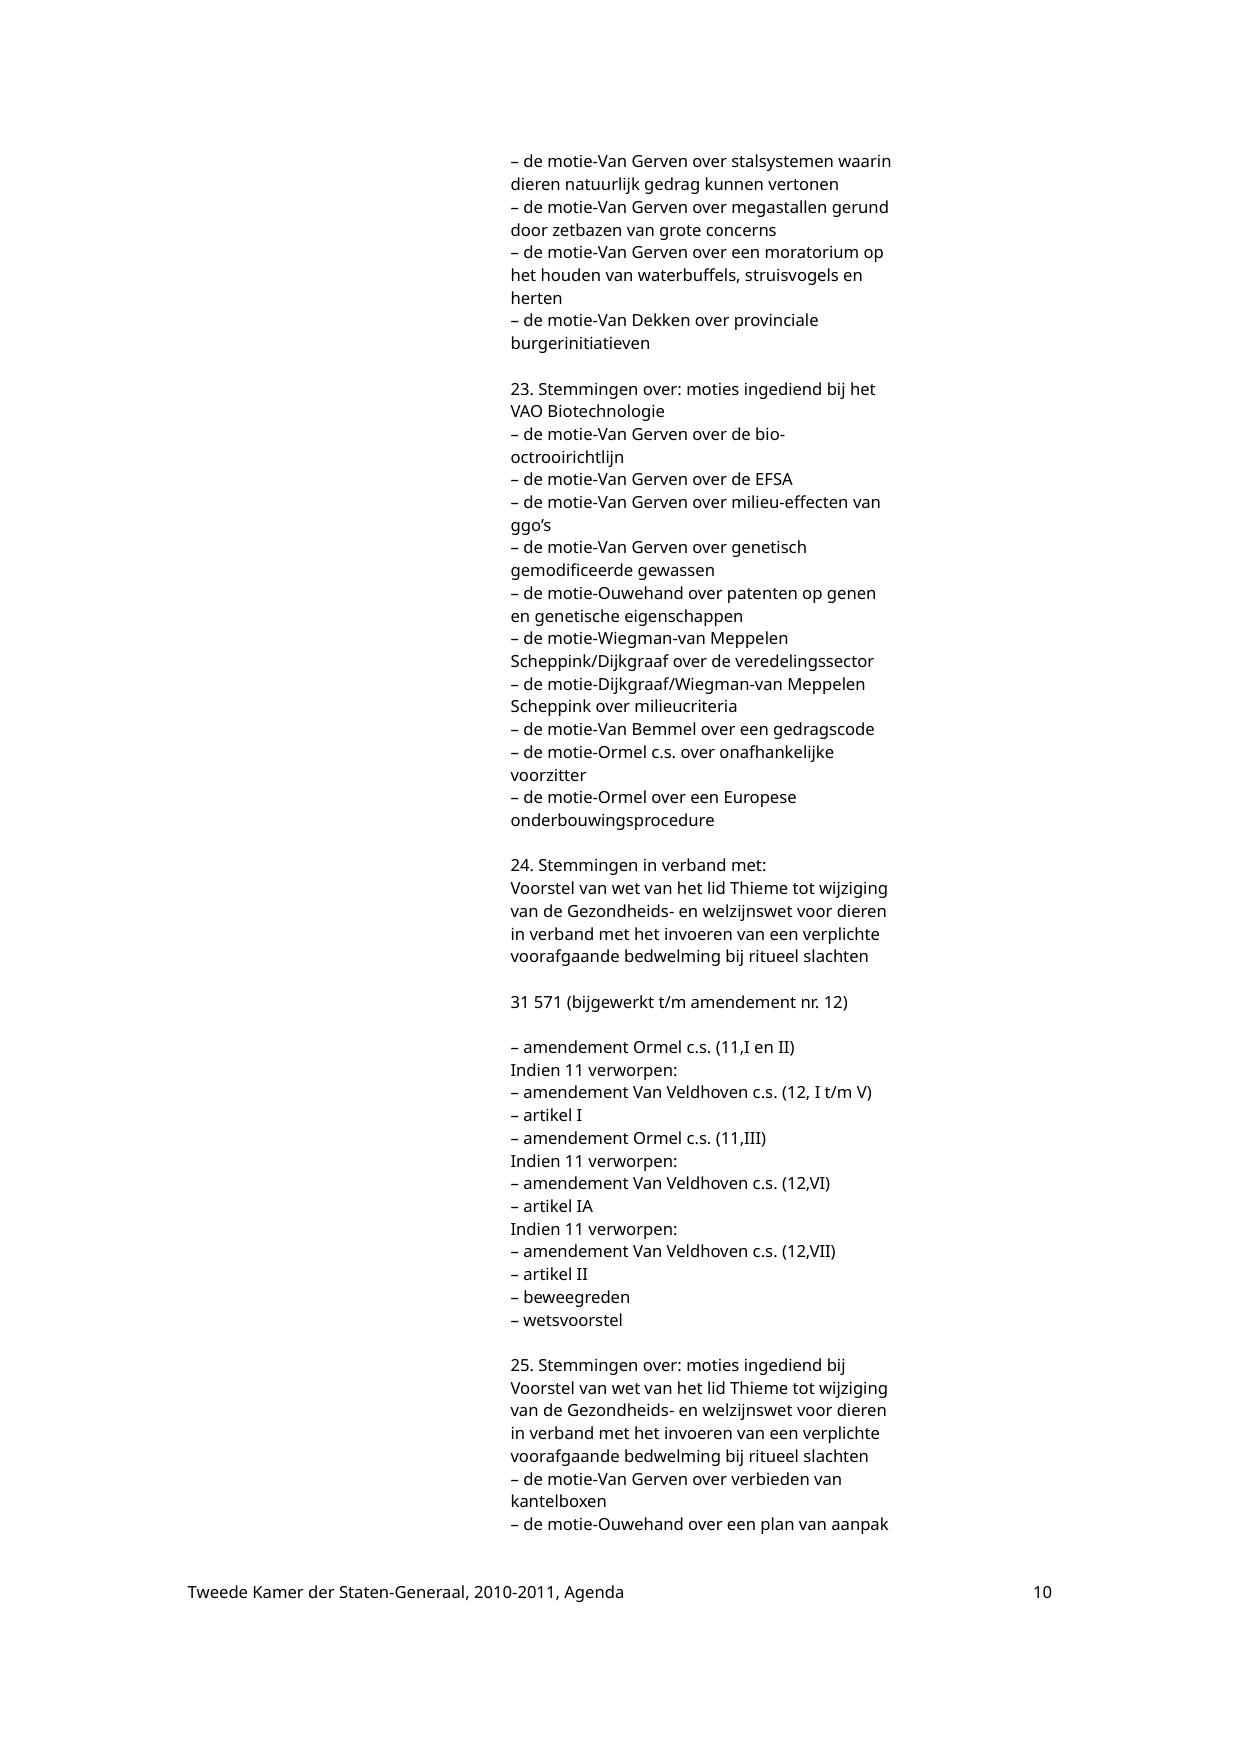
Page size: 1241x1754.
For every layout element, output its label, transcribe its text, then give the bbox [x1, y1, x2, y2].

table_cell – de motie-Van Bemmel over een gedragscode [510, 718, 893, 740]
table_cell – artikel I [510, 1104, 893, 1126]
table_cell [893, 1126, 961, 1149]
table_cell [893, 740, 961, 786]
table_cell [961, 1149, 1053, 1172]
table_cell – amendement Ormel c.s. (11,III) [510, 1126, 893, 1149]
table_cell [961, 1263, 1053, 1285]
table_cell [893, 1331, 961, 1353]
table_cell [893, 581, 961, 627]
table_cell 24. Stemmingen in verband met: [510, 854, 893, 877]
table_cell [510, 831, 893, 854]
table_cell – de motie-Ormel over een Europese onderbouwingsprocedure [510, 786, 893, 831]
table_cell [893, 854, 961, 877]
table_cell [961, 150, 1053, 195]
table_cell [961, 1467, 1053, 1512]
table_cell – de motie-Ouwehand over een plan van aanpak [510, 1513, 893, 1535]
table_cell [961, 786, 1053, 831]
table_cell [893, 1081, 961, 1104]
table_cell – amendement Ormel c.s. (11,I en II) [510, 1036, 893, 1058]
table_cell – de motie-Ormel c.s. over onafhankelijke voorzitter [510, 740, 893, 786]
table_cell [893, 718, 961, 740]
table_cell – wetsvoorstel [510, 1308, 893, 1331]
table_cell [961, 968, 1053, 990]
table_cell [893, 195, 961, 241]
table_cell – de motie-Ouwehand over patenten op genen en genetische eigenschappen [510, 581, 893, 627]
table_cell Indien 11 verworpen: [510, 1149, 893, 1172]
table_cell – de motie-Van Dekken over provinciale burgerinitiatieven [510, 309, 893, 354]
table_cell 25. Stemmingen over: moties ingediend bij Voorstel van wet van het lid Thieme tot wijziging van de Gezondheids- en welzijnswet voor dieren in verband met het invoeren van een verplichte voorafgaande bedwelming bij ritueel slachten [510, 1354, 893, 1467]
table_cell – de motie-Van Gerven over verbieden van kantelboxen [510, 1467, 893, 1512]
table_cell [893, 309, 961, 354]
table_cell – de motie-Van Gerven over stalsystemen waarin dieren natuurlijk gedrag kunnen vertonen [510, 150, 893, 195]
table_cell [961, 377, 1053, 422]
table_cell [961, 1081, 1053, 1104]
table_cell [961, 1036, 1053, 1058]
table_cell [893, 536, 961, 581]
table_cell [893, 1285, 961, 1308]
table_cell [510, 354, 893, 377]
table_cell [961, 468, 1053, 491]
table_cell – de motie-Dijkgraaf/Wiegman-van Meppelen Scheppink over milieucriteria [510, 672, 893, 718]
table_cell [893, 968, 961, 990]
table_cell [893, 1308, 961, 1331]
table_header [188, 150, 510, 1535]
table_cell [961, 1285, 1053, 1308]
table_cell [961, 581, 1053, 627]
table_cell – de motie-Van Gerven over megastallen gerund door zetbazen van grote concerns [510, 195, 893, 241]
table_cell [961, 241, 1053, 309]
table_cell – beweegreden [510, 1285, 893, 1308]
table_cell [893, 423, 961, 468]
table_cell [893, 1104, 961, 1126]
table_cell [961, 1172, 1053, 1194]
table_cell [893, 1036, 961, 1058]
table_cell [961, 195, 1053, 241]
table_cell [893, 1172, 961, 1194]
table_cell [961, 1240, 1053, 1263]
table_cell Voorstel van wet van het lid Thieme tot wijziging van de Gezondheids- en welzijnswet voor dieren in verband met het invoeren van een verplichte voorafgaande bedwelming bij ritueel slachten [510, 877, 893, 967]
table_cell [961, 536, 1053, 581]
table_cell [893, 831, 961, 854]
table_cell [961, 491, 1053, 536]
table_cell [893, 990, 961, 1013]
table_cell [961, 309, 1053, 354]
table_cell [893, 1354, 961, 1467]
table_cell [961, 831, 1053, 854]
table_cell – de motie-Van Gerven over milieu-effecten van ggo’s [510, 491, 893, 536]
table_cell [893, 354, 961, 377]
table_cell [893, 1013, 961, 1036]
table_cell [961, 718, 1053, 740]
table_cell [961, 1104, 1053, 1126]
table_cell [893, 377, 961, 422]
table_cell [961, 1195, 1053, 1217]
table_cell [961, 1308, 1053, 1331]
table_cell [893, 627, 961, 672]
table_cell [961, 672, 1053, 718]
table_cell [961, 1354, 1053, 1467]
table_cell 31 571 (bijgewerkt t/m amendement nr. 12) [510, 990, 893, 1013]
table_cell [961, 854, 1053, 877]
table_cell [893, 786, 961, 831]
table_cell [961, 1513, 1053, 1535]
table_cell [961, 1013, 1053, 1036]
table_cell [961, 1058, 1053, 1081]
table_cell [893, 491, 961, 536]
table_cell Indien 11 verworpen: [510, 1217, 893, 1240]
table_cell [893, 1149, 961, 1172]
table_cell [961, 1126, 1053, 1149]
table_cell [961, 990, 1053, 1013]
table_cell – amendement Van Veldhoven c.s. (12,VI) [510, 1172, 893, 1194]
table_cell [510, 1013, 893, 1036]
table_cell [893, 150, 961, 195]
table_cell [961, 1331, 1053, 1353]
table_cell [893, 1263, 961, 1285]
table_cell [893, 1195, 961, 1217]
table_cell [893, 468, 961, 491]
table_cell [961, 354, 1053, 377]
table_cell 23. Stemmingen over: moties ingediend bij het VAO Biotechnologie [510, 377, 893, 422]
table_cell [961, 740, 1053, 786]
table_cell – de motie-Van Gerven over de bio-octrooirichtlijn [510, 423, 893, 468]
table_cell – artikel IA [510, 1195, 893, 1217]
table_cell [961, 1217, 1053, 1240]
table_cell [893, 877, 961, 967]
table_cell [893, 1217, 961, 1240]
table_cell Indien 11 verworpen: [510, 1058, 893, 1081]
table_cell [893, 1513, 961, 1535]
table_cell – de motie-Van Gerven over genetisch gemodificeerde gewassen [510, 536, 893, 581]
table_cell – de motie-Wiegman-van Meppelen Scheppink/Dijkgraaf over de veredelingssector [510, 627, 893, 672]
table_cell – artikel II [510, 1263, 893, 1285]
table_cell – de motie-Van Gerven over de EFSA [510, 468, 893, 491]
table_cell – de motie-Van Gerven over een moratorium op het houden van waterbuffels, struisvogels en herten [510, 241, 893, 309]
table_cell [961, 423, 1053, 468]
table_cell [961, 877, 1053, 967]
table_cell [510, 968, 893, 990]
table_cell [893, 1467, 961, 1512]
table_cell – amendement Van Veldhoven c.s. (12, I t/m V) [510, 1081, 893, 1104]
table_cell [893, 1240, 961, 1263]
table_cell [893, 1058, 961, 1081]
table_cell [893, 241, 961, 309]
table_cell [961, 627, 1053, 672]
table_cell [893, 672, 961, 718]
table_cell – amendement Van Veldhoven c.s. (12,VII) [510, 1240, 893, 1263]
table_cell [510, 1331, 893, 1353]
